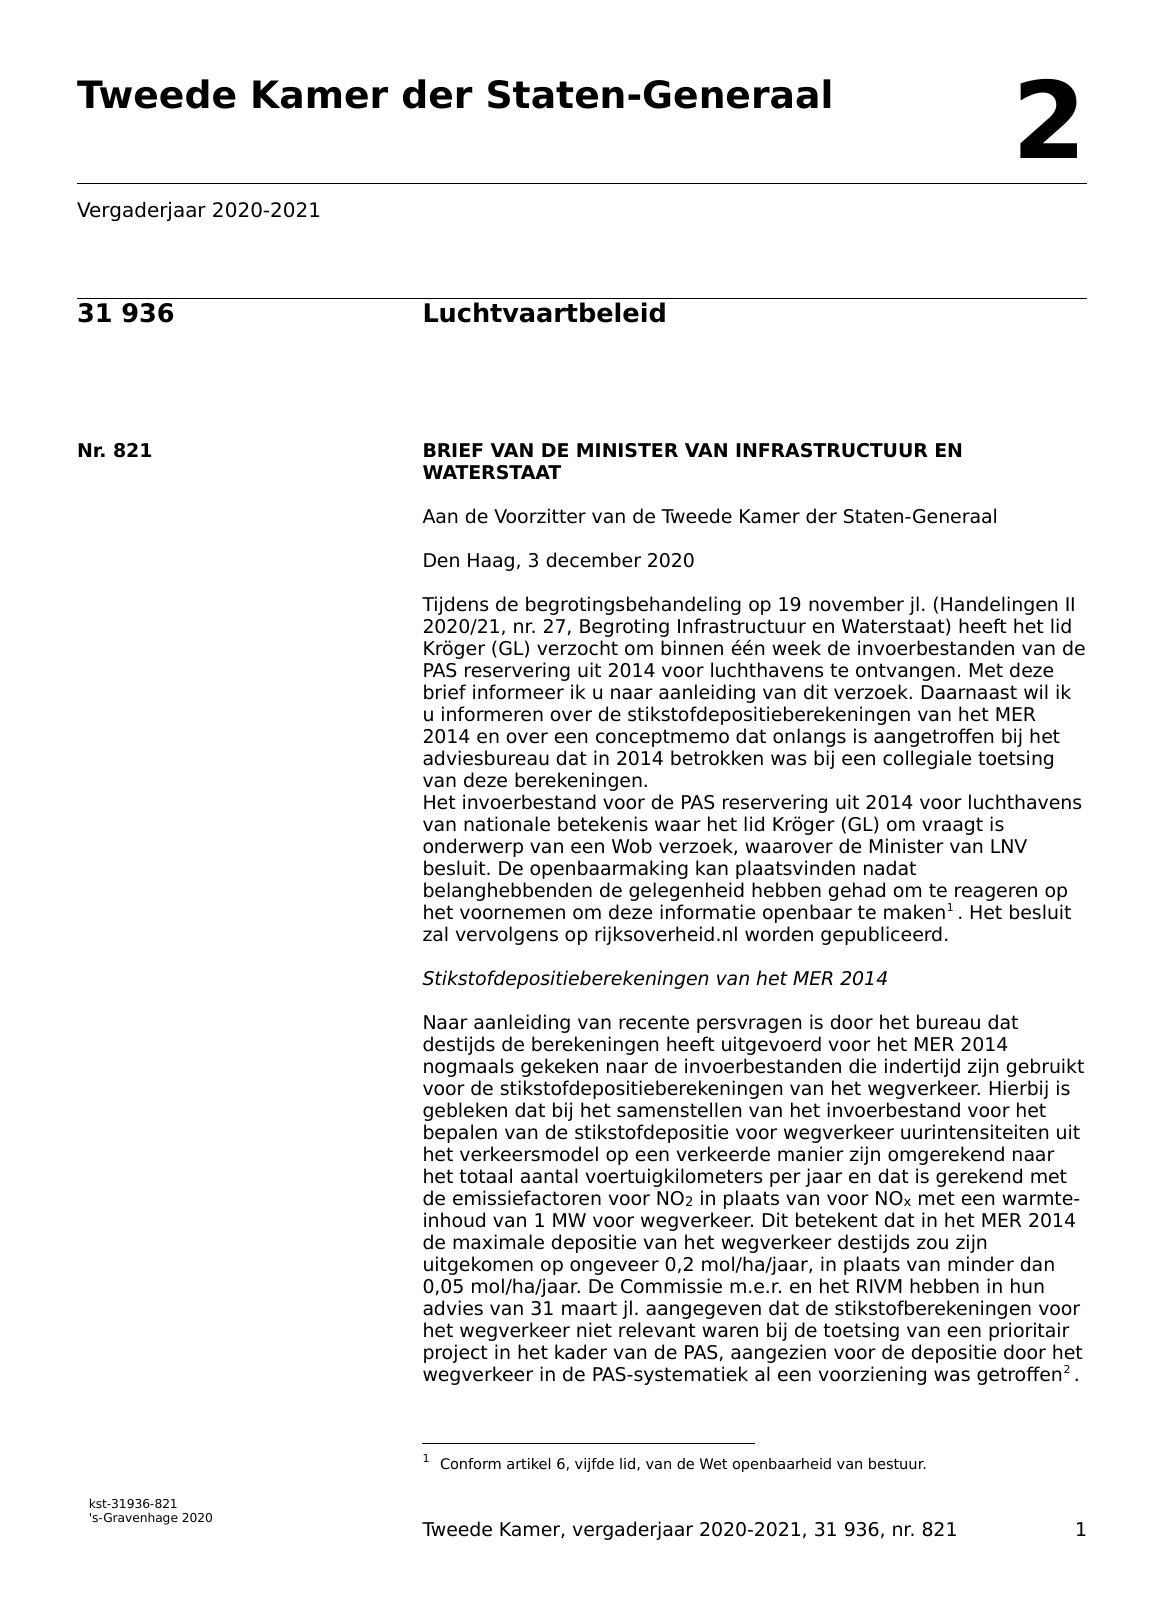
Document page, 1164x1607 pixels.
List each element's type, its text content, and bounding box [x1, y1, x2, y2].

text Conform artikel 6, vijfde lid, van de Wet openbaarheid van bestuur. [422, 1452, 1087, 1474]
subtitle 31 936 Luchtvaartbeleid [77, 299, 1087, 329]
text Het invoerbestand voor de PAS reservering uit 2014 voor luchthavens van nationale betekenis waar het lid Kröger (GL) om vraagt is onderwerp van een Wob verzoek, waarover de Minister van LNV besluit. De openbaarmaking kan plaatsvinden nadat belanghebbenden de gelegenheid hebben gehad om te reageren op het voornemen om deze informatie openbaar te maken. Het besluit zal vervolgens op rijksoverheid.nl worden gepubliceerd. [422, 792, 1087, 946]
text Den Haag, 3 december 2020 [422, 550, 1087, 572]
text Tijdens de begrotingsbehandeling op 19 november jl. (Handelingen II 2020/21, nr. 27, Begroting Infrastructuur en Waterstaat) heeft het lid Kröger (GL) verzocht om binnen één week de invoerbestanden van de PAS reservering uit 2014 voor luchthavens te ontvangen. Met deze brief informeer ik u naar aanleiding van dit verzoek. Daarnaast wil ik u informeren over de stikstofdepositieberekeningen van het MER 2014 en over een conceptmemo dat onlangs is aangetroffen bij het adviesbureau dat in 2014 betrokken was bij een collegiale toetsing van deze berekeningen. [422, 594, 1087, 792]
table_cell Vergaderjaar 2020-2021 [77, 184, 1087, 298]
subtitle Stikstofdepositieberekeningen van het MER 2014 [422, 968, 1087, 990]
text kst-31936-821 [88, 1497, 323, 1511]
text Naar aanleiding van recente persvragen is door het bureau dat destijds de berekeningen heeft uitgevoerd voor het MER 2014 nogmaals gekeken naar de invoerbestanden die indertijd zijn gebruikt voor de stikstofdepositieberekeningen van het wegverkeer. Hierbij is gebleken dat bij het samenstellen van het invoerbestand voor het bepalen van de stikstofdepositie voor wegverkeer uurintensiteiten uit het verkeersmodel op een verkeerde manier zijn omgerekend naar het totaal aantal voertuigkilometers per jaar en dat is gerekend met de emissiefactoren voor NO2 in plaats van voor NOx met een warmte-inhoud van 1 MW voor wegverkeer. Dit betekent dat in het MER 2014 de maximale depositie van het wegverkeer destijds zou zijn uitgekomen op ongeveer 0,2 mol/ha/jaar, in plaats van minder dan 0,05 mol/ha/jaar. De Commissie m.e.r. en het RIVM hebben in hun advies van 31 maart jl. aangegeven dat de stikstofberekeningen voor het wegverkeer niet relevant waren bij de toetsing van een prioritair project in het kader van de PAS, aangezien voor de depositie door het wegverkeer in de PAS-systematiek al een voorziening was getroffen. [422, 1012, 1087, 1386]
table_header Tweede Kamer der Staten-Generaal [77, 59, 886, 183]
text 's-Gravenhage 2020 [88, 1511, 323, 1525]
table_header 2 [886, 59, 1087, 183]
text Aan de Voorzitter van de Tweede Kamer der Staten-Generaal [422, 506, 1087, 528]
subtitle Nr. 821 BRIEF VAN DE MINISTER VAN INFRASTRUCTUUR EN WATERSTAAT [77, 440, 1087, 484]
